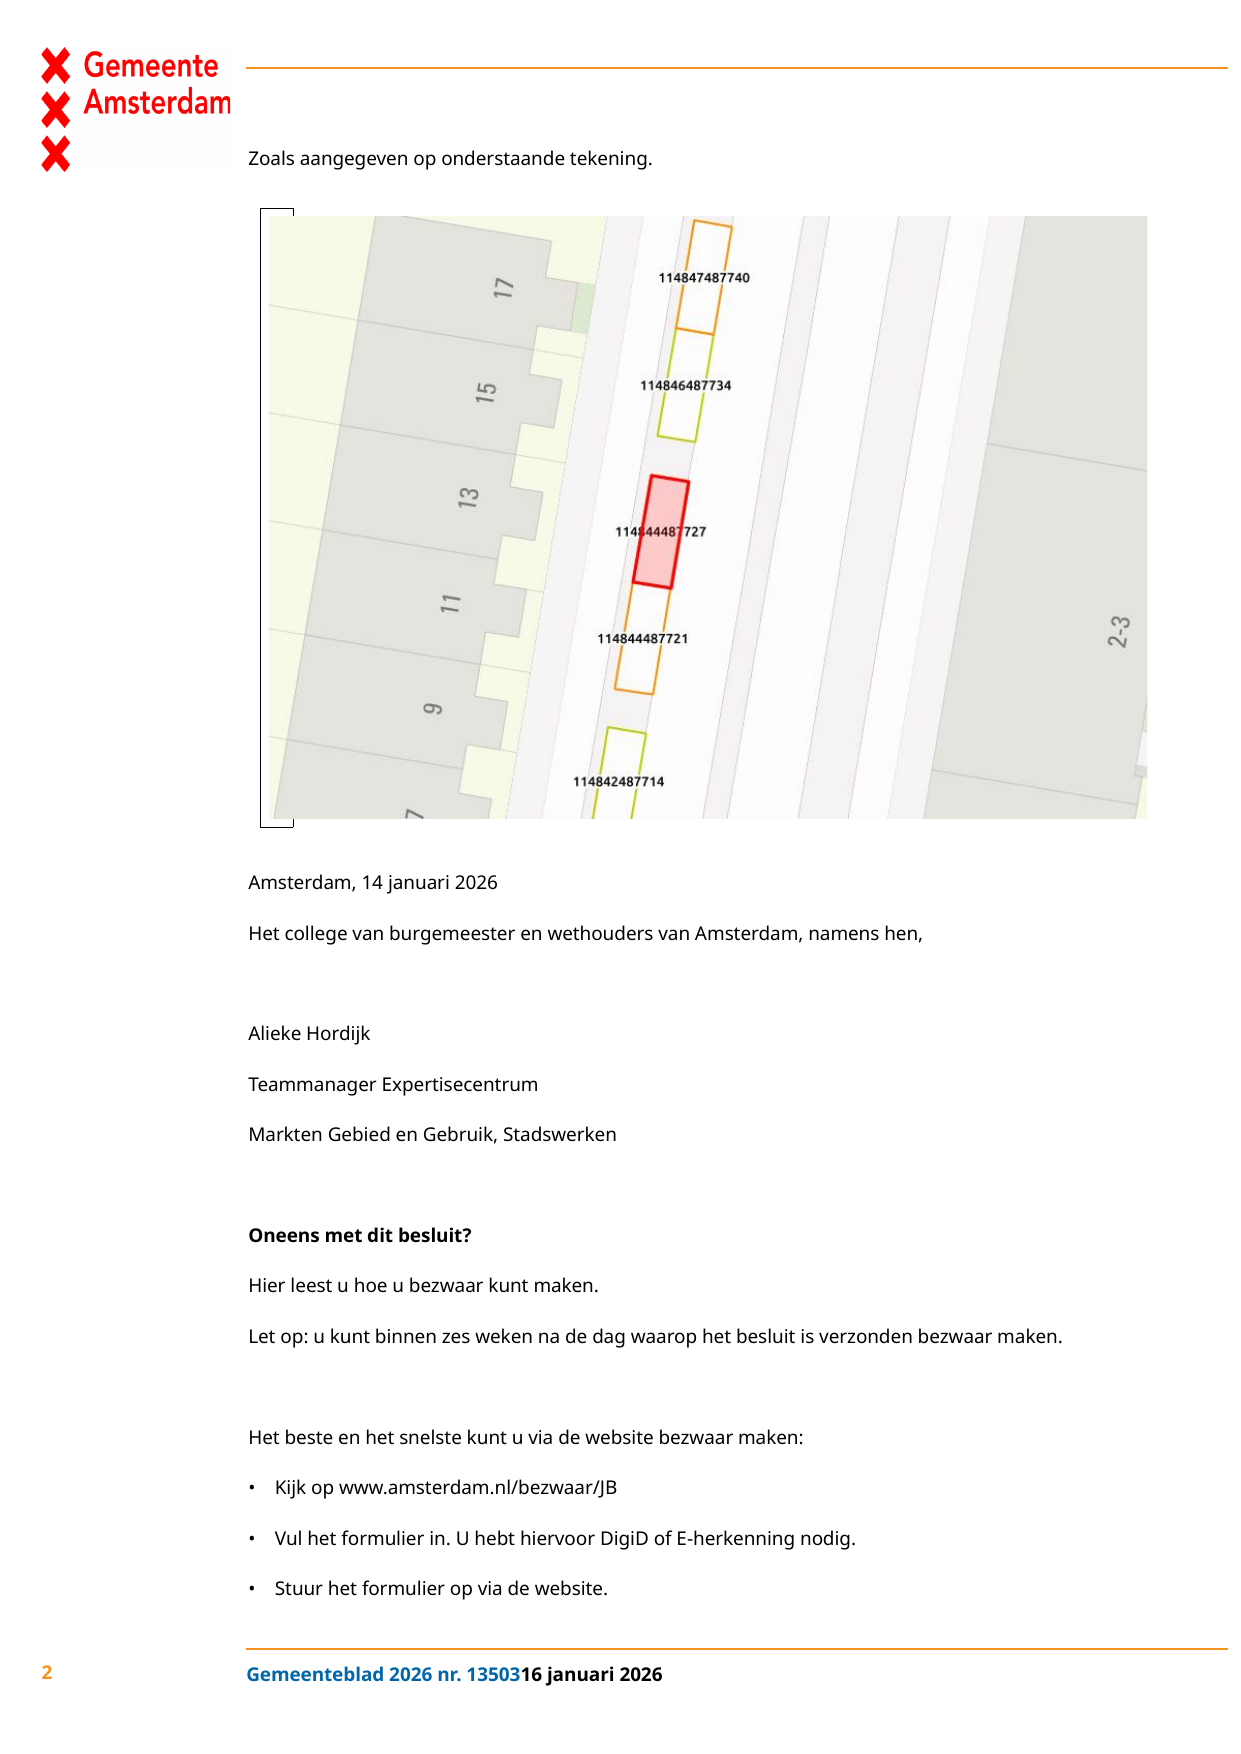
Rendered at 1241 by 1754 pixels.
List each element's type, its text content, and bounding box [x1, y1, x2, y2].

text Oneens met dit besluit? [248, 1222, 1152, 1248]
text Teammanager Expertisecentrum [248, 1071, 1152, 1097]
text Alieke Hordijk [248, 1021, 1152, 1046]
picture [41, 47, 231, 172]
text Hier leest u hoe u bezwaar kunt maken. [248, 1273, 1152, 1298]
text • Stuur het formulier op via de website. [248, 1575, 1152, 1601]
text • Vul het formulier in. U hebt hiervoor DigiD of E-herkenning nodig. [248, 1525, 1152, 1551]
picture [268, 216, 1148, 819]
text Markten Gebied en Gebruik, Stadswerken [248, 1121, 1152, 1147]
text Het beste en het snelste kunt u via de website bezwaar maken: [248, 1424, 1152, 1450]
text Let op: u kunt binnen zes weken na de dag waarop het besluit is verzonden bezwaar maken. [248, 1323, 1152, 1349]
text Amsterdam, 14 januari 2026 [248, 869, 1152, 895]
text Het college van burgemeester en wethouders van Amsterdam, namens hen, [248, 920, 1152, 946]
text • Kijk op www.amsterdam.nl/bezwaar/JB [248, 1474, 1152, 1500]
text Zoals aangegeven op onderstaande tekening. [248, 145, 1152, 171]
